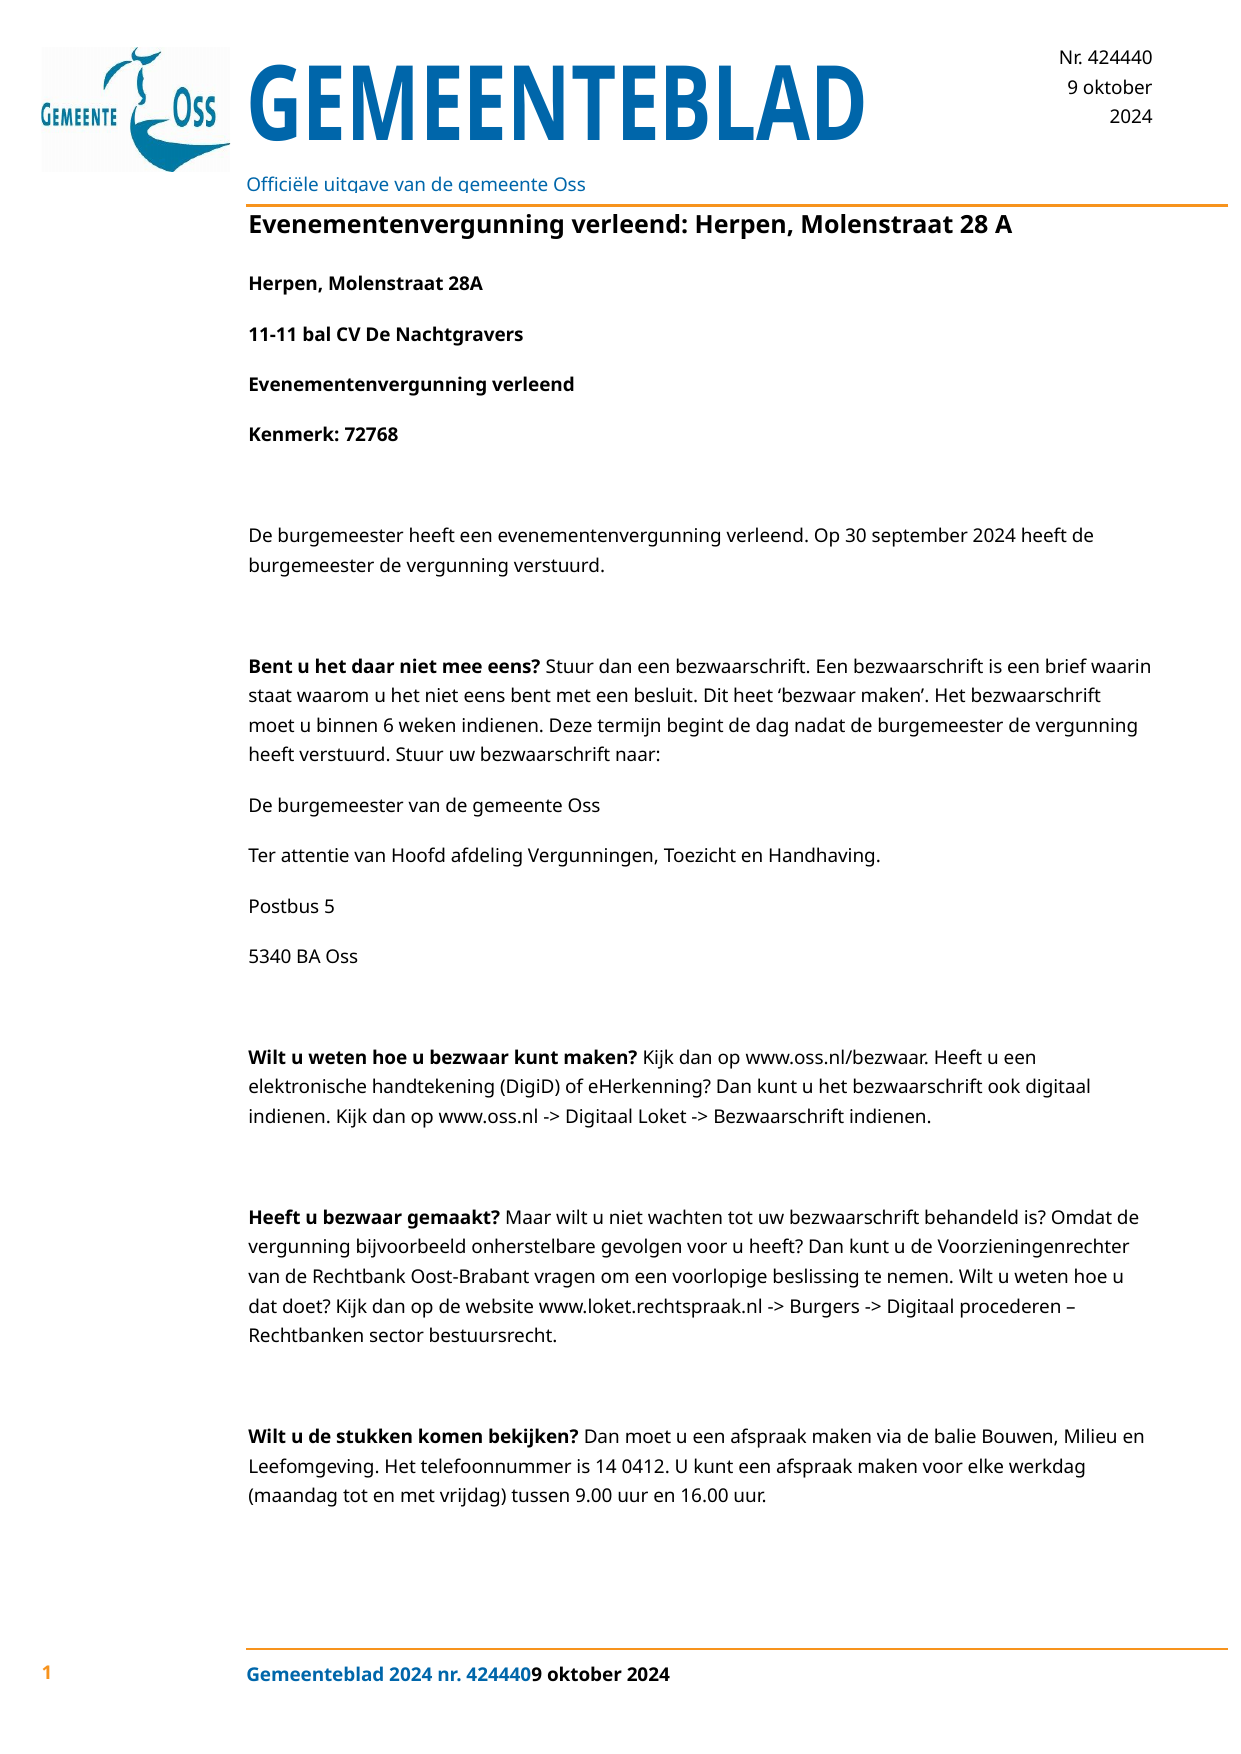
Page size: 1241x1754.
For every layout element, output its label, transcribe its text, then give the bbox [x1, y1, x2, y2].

text Herpen, Molenstraat 28A [248, 270, 1152, 296]
text Bent u het daar niet mee eens? Stuur dan een bezwaarschrift. Een bezwaarschrift is een brief waarin staat waarom u het niet eens bent met een besluit. Dit heet ‘bezwaar maken’. Het bezwaarschrift moet u binnen 6 weken indienen. Deze termijn begint de dag nadat de burgemeester de vergunning heeft verstuurd. Stuur uw bezwaarschrift naar: [248, 653, 1152, 767]
text De burgemeester van de gemeente Oss [248, 792, 1152, 818]
text Wilt u weten hoe u bezwaar kunt maken? Kijk dan op www.oss.nl/bezwaar. Heeft u een elektronische handtekening (DigiD) of eHerkenning? Dan kunt u het bezwaarschrift ook digitaal indienen. Kijk dan op www.oss.nl -> Digitaal Loket -> Bezwaarschrift indienen. [248, 1044, 1152, 1129]
text Evenementenvergunning verleend: Herpen, Molenstraat 28 A [248, 207, 1152, 241]
picture [41, 47, 231, 172]
text De burgemeester heeft een evenementenvergunning verleend. Op 30 september 2024 heeft de burgemeester de vergunning verstuurd. [248, 522, 1152, 578]
text Wilt u de stukken komen bekijken? Dan moet u een afspraak maken via de balie Bouwen, Milieu en Leefomgeving. Het telefoonnummer is 14 0412. U kunt een afspraak maken voor elke werkdag (maandag tot en met vrijdag) tussen 9.00 uur en 16.00 uur. [248, 1423, 1152, 1508]
text Kenmerk: 72768 [248, 422, 1152, 447]
text Ter attentie van Hoofd afdeling Vergunningen, Toezicht en Handhaving. [248, 842, 1152, 868]
text 5340 BA Oss [248, 943, 1152, 969]
text Postbus 5 [248, 893, 1152, 918]
text 11-11 bal CV De Nachtgravers [248, 321, 1152, 346]
text Heeft u bezwaar gemaakt? Maar wilt u niet wachten tot uw bezwaarschrift behandeld is? Omdat de vergunning bijvoorbeeld onherstelbare gevolgen voor u heeft? Dan kunt u de Voorzieningenrechter van de Rechtbank Oost-Brabant vragen om een voorlopige beslissing te nemen. Wilt u weten hoe u dat doet? Kijk dan op de website www.loket.rechtspraak.nl -> Burgers -> Digitaal procederen – Rechtbanken sector bestuursrecht. [248, 1204, 1152, 1348]
text Evenementenvergunning verleend [248, 371, 1152, 397]
